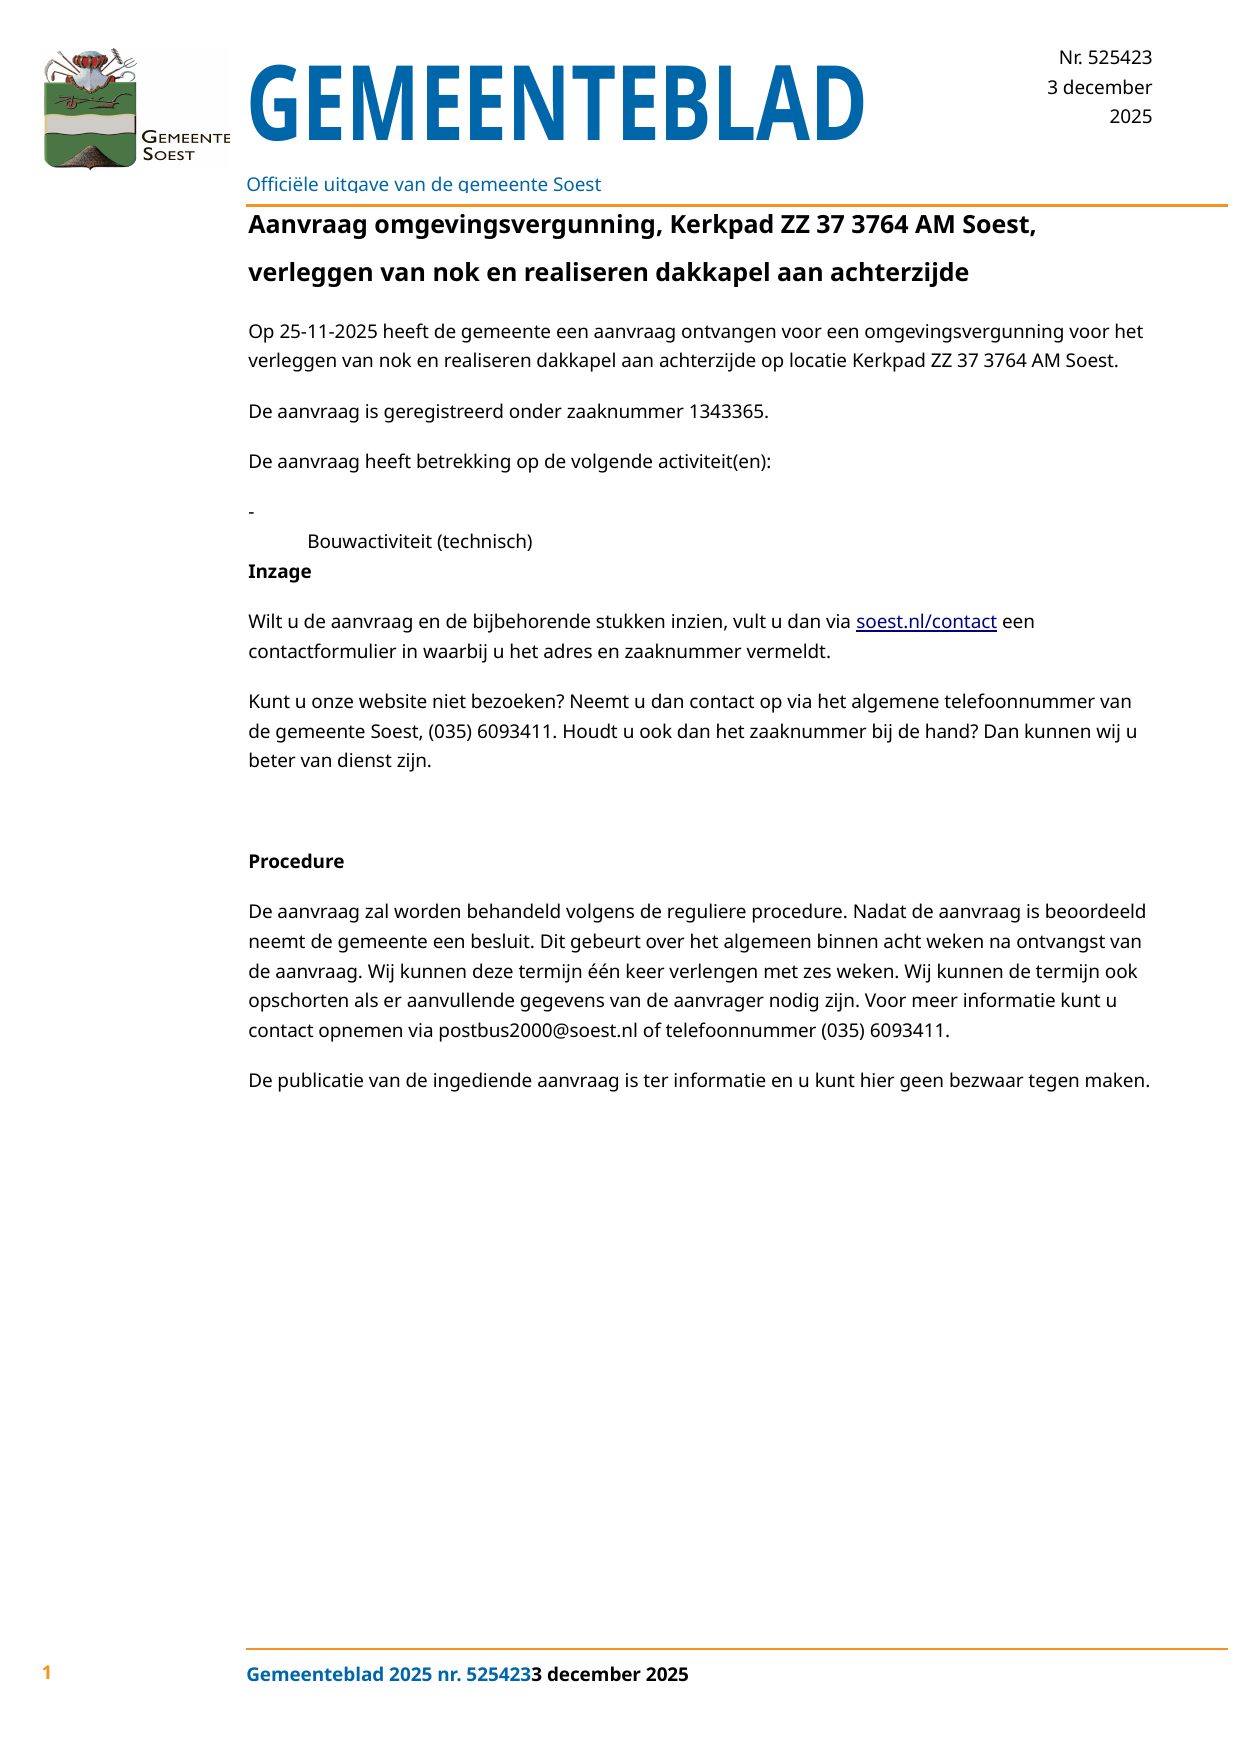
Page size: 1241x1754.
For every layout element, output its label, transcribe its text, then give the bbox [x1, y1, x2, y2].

text Wilt u de aanvraag en de bijbehorende stukken inzien, vult u dan via soest.nl/contact een contactformulier in waarbij u het adres en zaaknummer vermeldt. [248, 608, 1152, 664]
text Inzage [248, 558, 1152, 584]
text De publicatie van de ingediende aanvraag is ter informatie en u kunt hier geen bezwaar tegen maken. [248, 1067, 1152, 1093]
text Kunt u onze website niet bezoeken? Neemt u dan contact op via het algemene telefoonnummer van de gemeente Soest, (035) 6093411. Houdt u ook dan het zaaknummer bij de hand? Dan kunnen wij u beter van dienst zijn. [248, 688, 1152, 773]
text De aanvraag is geregistreerd onder zaaknummer 1343365. [248, 398, 1152, 424]
list Bouwactiviteit (technisch) [248, 528, 1152, 554]
text Aanvraag omgevingsvergunning, Kerkpad ZZ 37 3764 AM Soest, verleggen van nok en realiseren dakkapel aan achterzijde [248, 207, 1152, 288]
text Op 25-11-2025 heeft de gemeente een aanvraag ontvangen voor een omgevingsvergunning voor het verleggen van nok en realiseren dakkapel aan achterzijde op locatie Kerkpad ZZ 37 3764 AM Soest. [248, 318, 1152, 373]
picture [41, 47, 231, 172]
text De aanvraag zal worden behandeld volgens de reguliere procedure. Nadat de aanvraag is beoordeeld neemt de gemeente een besluit. Dit gebeurt over het algemeen binnen acht weken na ontvangst van de aanvraag. Wij kunnen deze termijn één keer verlengen met zes weken. Wij kunnen de termijn ook opschorten als er aanvullende gegevens van de aanvrager nodig zijn. Voor meer informatie kunt u contact opnemen via postbus2000@soest.nl of telefoonnummer (035) 6093411. [248, 899, 1152, 1043]
text Procedure [248, 848, 1152, 874]
text De aanvraag heeft betrekking op de volgende activiteit(en): [248, 448, 1152, 474]
